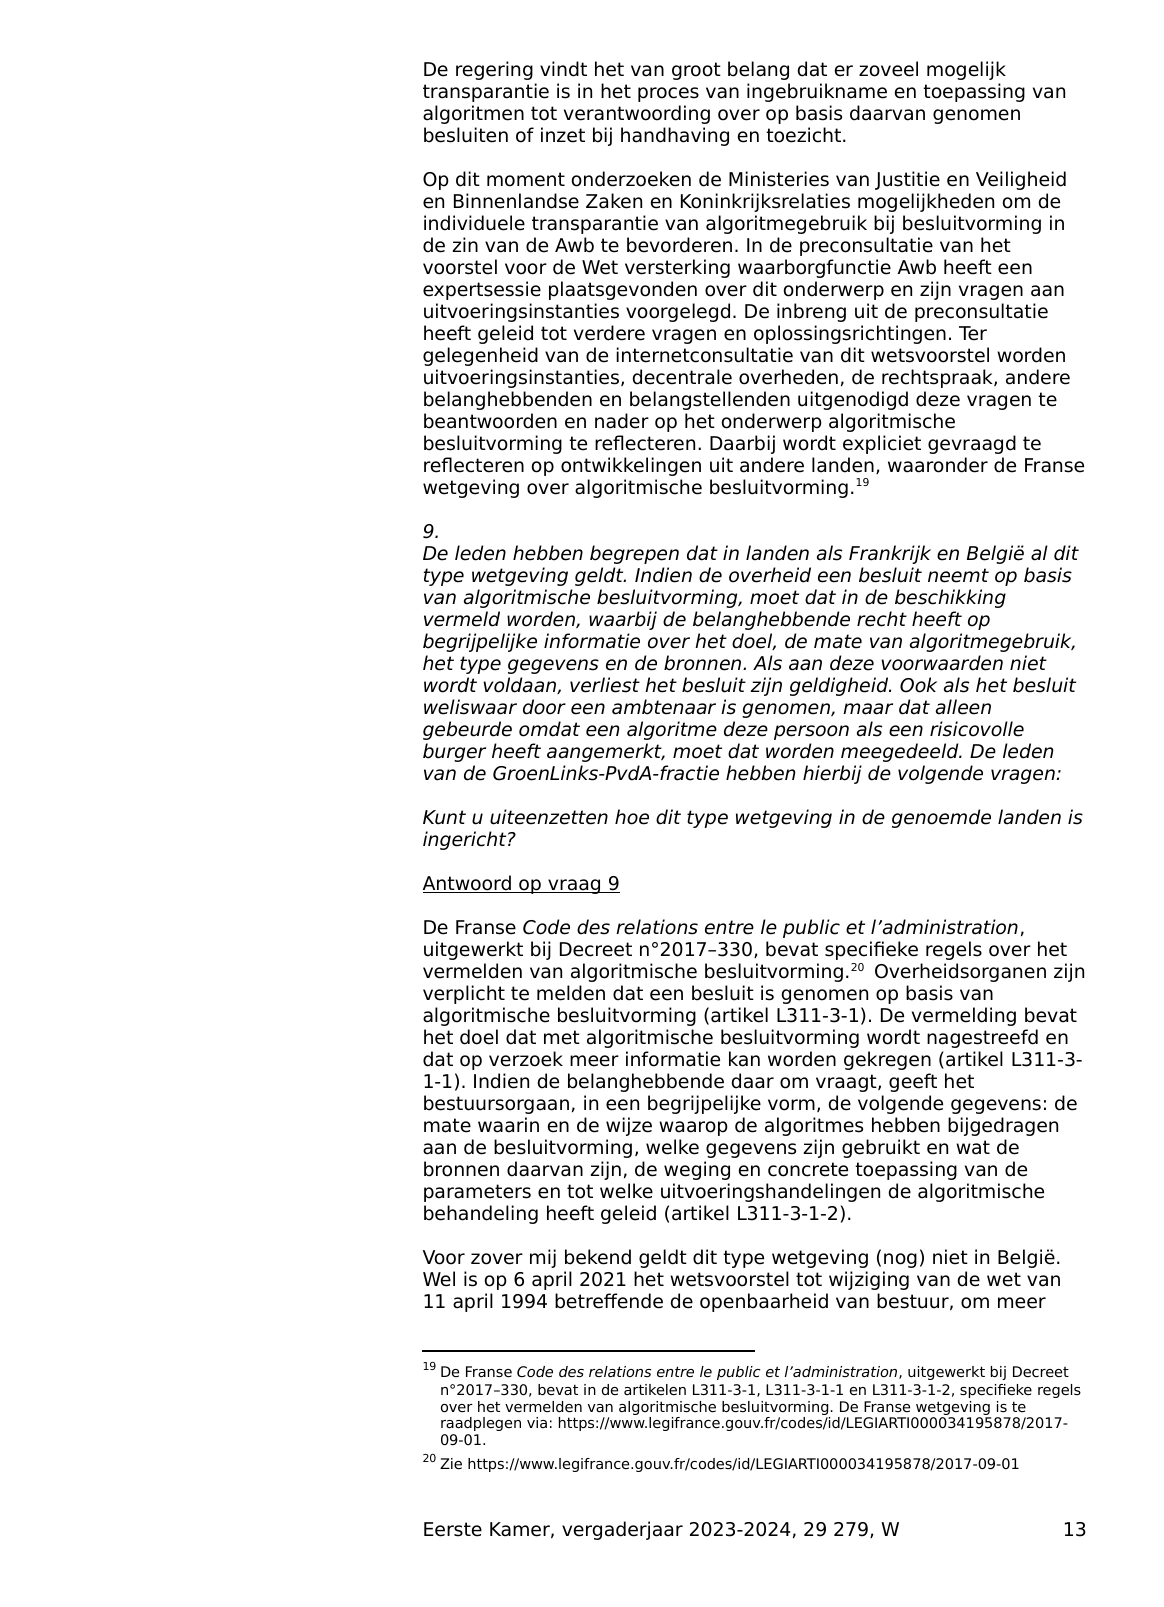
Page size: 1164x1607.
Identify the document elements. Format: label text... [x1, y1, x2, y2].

text De Franse Code des relations entre le public et l’administration, uitgewerkt bij Decreet n°2017–330, bevat specifieke regels over het vermelden van algoritmische besluitvorming. Overheidsorganen zijn verplicht te melden dat een besluit is genomen op basis van algoritmische besluitvorming (artikel L311-3-1). De vermelding bevat het doel dat met algoritmische besluitvorming wordt nagestreefd en dat op verzoek meer informatie kan worden gekregen (artikel L311-3-1-1). Indien de belanghebbende daar om vraagt, geeft het bestuursorgaan, in een begrijpelijke vorm, de volgende gegevens: de mate waarin en de wijze waarop de algoritmes hebben bijgedragen aan de besluitvorming, welke gegevens zijn gebruikt en wat de bronnen daarvan zijn, de weging en concrete toepassing van de parameters en tot welke uitvoeringshandelingen de algoritmische behandeling heeft geleid (artikel L311-3-1-2). [422, 917, 1087, 1225]
text 9. [422, 521, 1087, 543]
subtitle Antwoord op vraag 9 [422, 873, 1087, 895]
text Kunt u uiteenzetten hoe dit type wetgeving in de genoemde landen is ingericht? [422, 807, 1087, 851]
text Op dit moment onderzoeken de Ministeries van Justitie en Veiligheid en Binnenlandse Zaken en Koninkrijksrelaties mogelijkheden om de individuele transparantie van algoritmegebruik bij besluitvorming in de zin van de Awb te bevorderen. In de preconsultatie van het voorstel voor de Wet versterking waarborgfunctie Awb heeft een expertsessie plaatsgevonden over dit onderwerp en zijn vragen aan uitvoeringsinstanties voorgelegd. De inbreng uit de preconsultatie heeft geleid tot verdere vragen en oplossingsrichtingen. Ter gelegenheid van de internetconsultatie van dit wetsvoorstel worden uitvoeringsinstanties, decentrale overheden, de rechtspraak, andere belanghebbenden en belangstellenden uitgenodigd deze vragen te beantwoorden en nader op het onderwerp algoritmische besluitvorming te reflecteren. Daarbij wordt expliciet gevraagd te reflecteren op ontwikkelingen uit andere landen, waaronder de Franse wetgeving over algoritmische besluitvorming. [422, 169, 1087, 499]
text Zie https://www.legifrance.gouv.fr/codes/id/LEGIARTI000034195878/2017-09-01 [422, 1452, 1087, 1474]
text De leden hebben begrepen dat in landen als Frankrijk en België al dit type wetgeving geldt. Indien de overheid een besluit neemt op basis van algoritmische besluitvorming, moet dat in de beschikking vermeld worden, waarbij de belanghebbende recht heeft op begrijpelijke informatie over het doel, de mate van algoritmegebruik, het type gegevens en de bronnen. Als aan deze voorwaarden niet wordt voldaan, verliest het besluit zijn geldigheid. Ook als het besluit weliswaar door een ambtenaar is genomen, maar dat alleen gebeurde omdat een algoritme deze persoon als een risicovolle burger heeft aangemerkt, moet dat worden meegedeeld. De leden van de GroenLinks-PvdA-fractie hebben hierbij de volgende vragen: [422, 543, 1087, 785]
text De regering vindt het van groot belang dat er zoveel mogelijk transparantie is in het proces van ingebruikname en toepassing van algoritmen tot verantwoording over op basis daarvan genomen besluiten of inzet bij handhaving en toezicht. [422, 59, 1087, 147]
text Voor zover mij bekend geldt dit type wetgeving (nog) niet in België. Wel is op 6 april 2021 het wetsvoorstel tot wijziging van de wet van 11 april 1994 betreffende de openbaarheid van bestuur, om meer [422, 1247, 1087, 1313]
text De Franse Code des relations entre le public et l’administration, uitgewerkt bij Decreet n°2017–330, bevat in de artikelen L311-3-1, L311-3-1-1 en L311-3-1-2, specifieke regels over het vermelden van algoritmische besluitvorming. De Franse wetgeving is te raadplegen via: https://www.legifrance.gouv.fr/codes/id/LEGIARTI000034195878/2017-09-01. [422, 1360, 1087, 1449]
